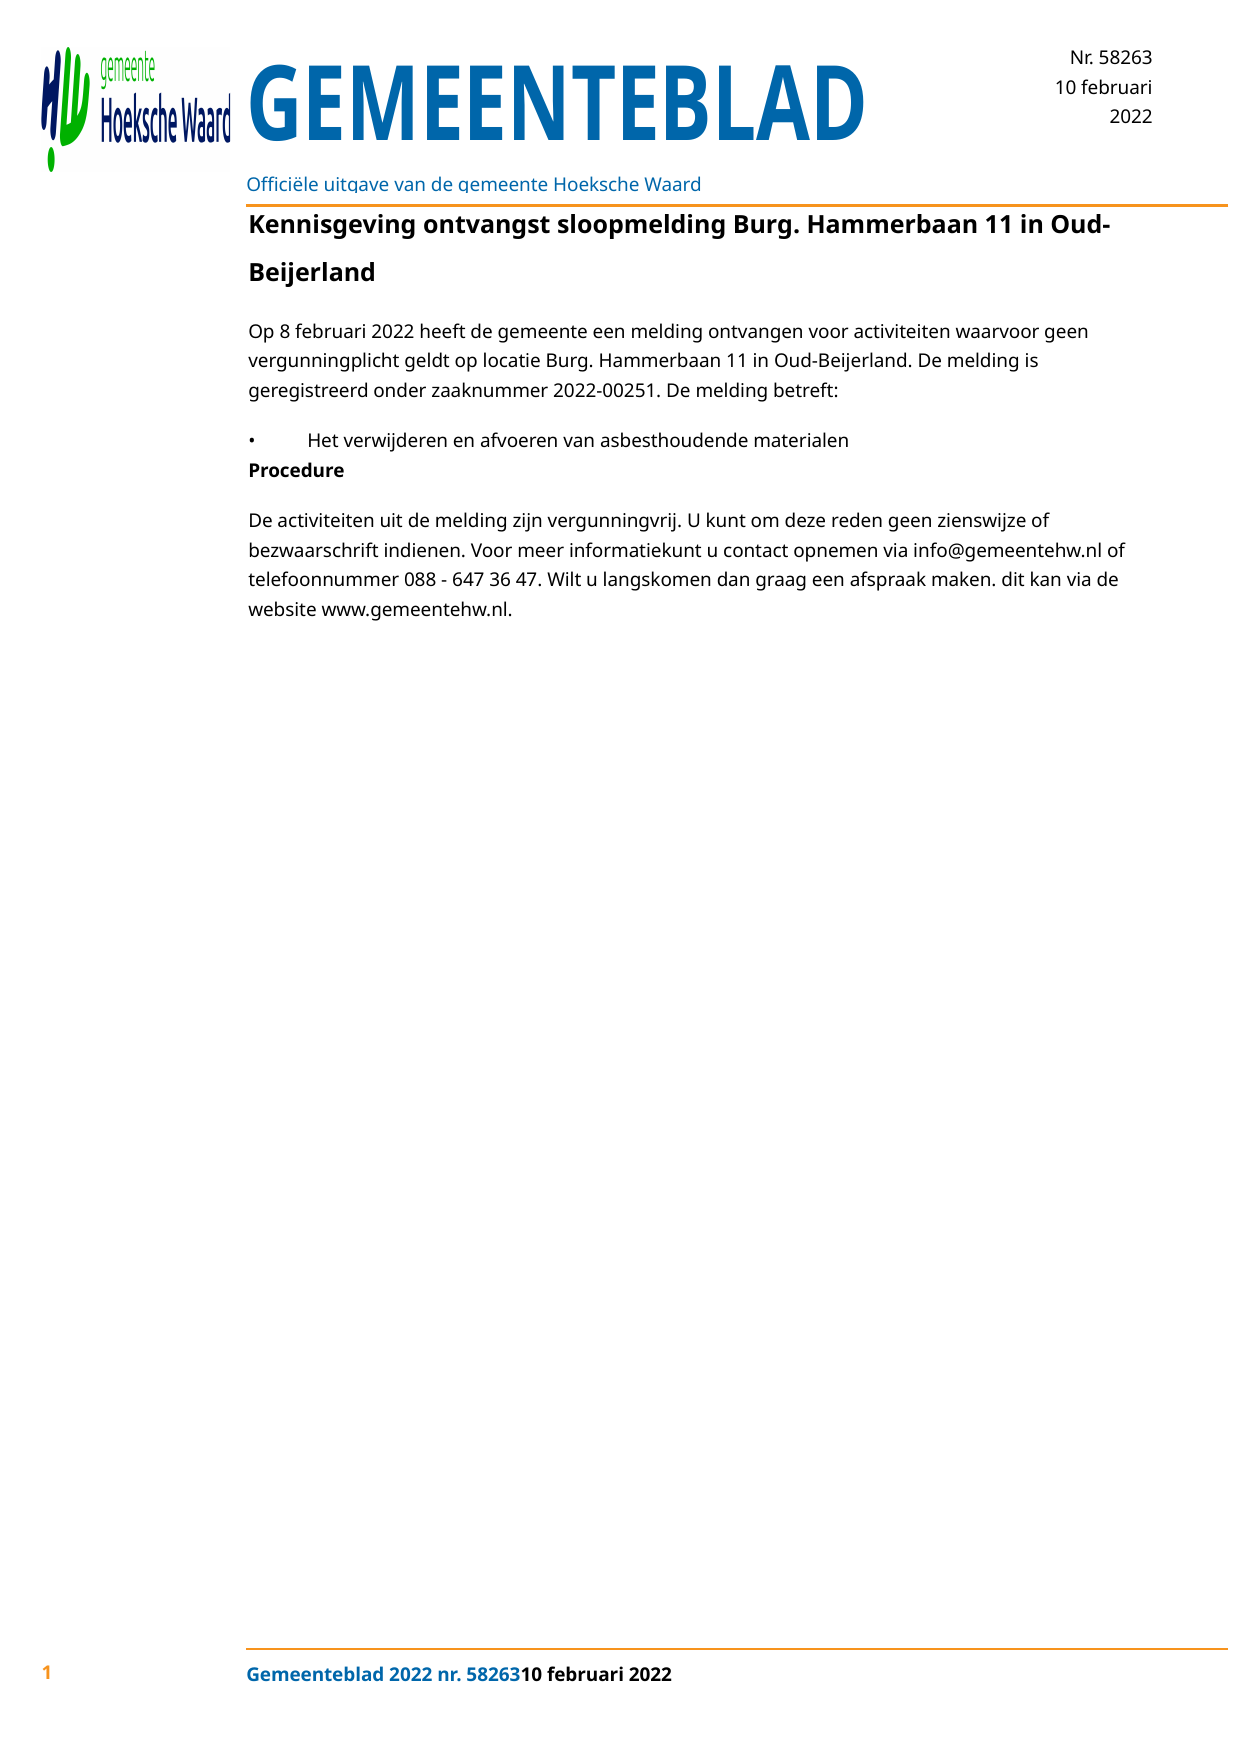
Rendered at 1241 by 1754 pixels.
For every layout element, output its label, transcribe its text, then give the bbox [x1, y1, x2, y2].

picture [41, 47, 231, 172]
text De activiteiten uit de melding zijn vergunningvrij. U kunt om deze reden geen zienswijze of bezwaarschrift indienen. Voor meer informatiekunt u contact opnemen via info@gemeentehw.nl of telefoonnummer 088 - 647 36 47. Wilt u langskomen dan graag een afspraak maken. dit kan via de website www.gemeentehw.nl. [248, 507, 1152, 622]
text Procedure [248, 457, 1152, 483]
text Op 8 februari 2022 heeft de gemeente een melding ontvangen voor activiteiten waarvoor geen vergunningplicht geldt op locatie Burg. Hammerbaan 11 in Oud-Beijerland. De melding is geregistreerd onder zaaknummer 2022-00251. De melding betreft: [248, 318, 1152, 403]
text Kennisgeving ontvangst sloopmelding Burg. Hammerbaan 11 in Oud-Beijerland [248, 207, 1152, 288]
list Het verwijderen en afvoeren van asbesthoudende materialen [248, 427, 1152, 453]
